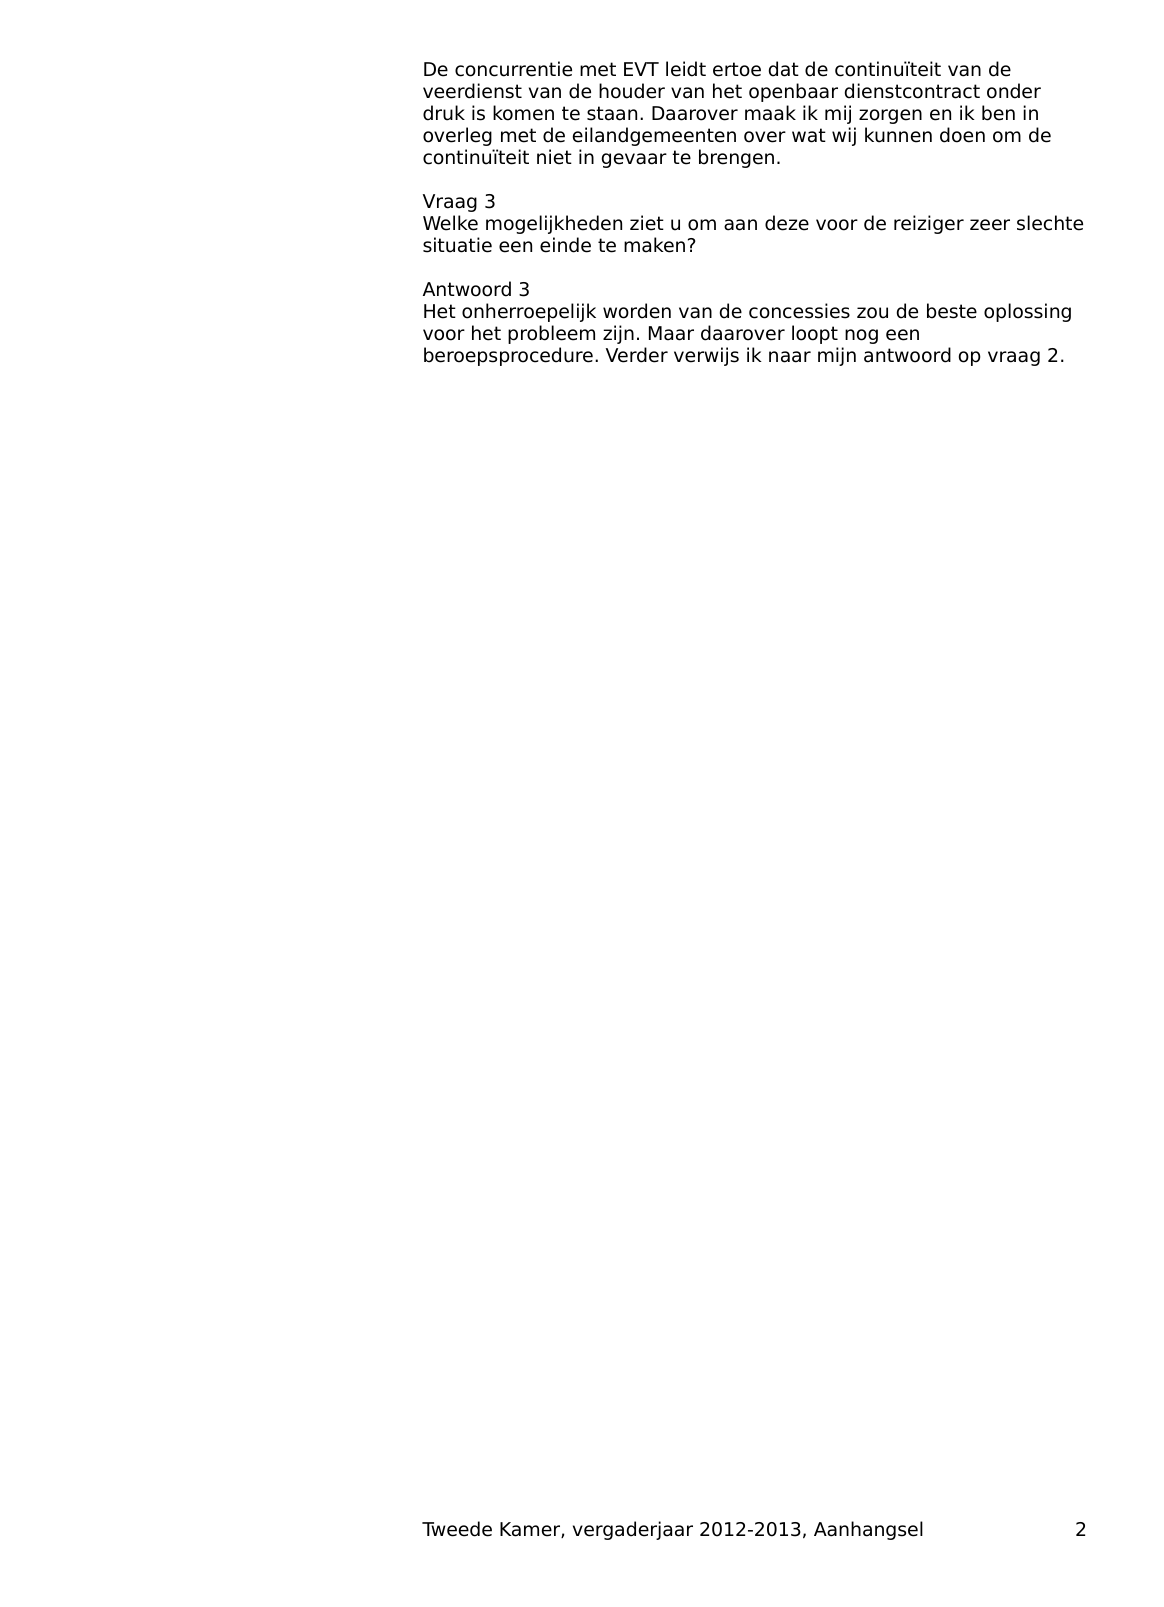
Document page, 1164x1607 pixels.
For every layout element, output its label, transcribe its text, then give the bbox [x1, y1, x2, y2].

text Vraag 3 [422, 191, 1087, 213]
text Antwoord 3 [422, 279, 1087, 301]
text Het onherroepelijk worden van de concessies zou de beste oplossing voor het probleem zijn. Maar daarover loopt nog een beroepsprocedure. Verder verwijs ik naar mijn antwoord op vraag 2. [422, 301, 1087, 367]
text De concurrentie met EVT leidt ertoe dat de continuïteit van de veerdienst van de houder van het openbaar dienstcontract onder druk is komen te staan. Daarover maak ik mij zorgen en ik ben in overleg met de eilandgemeenten over wat wij kunnen doen om de continuïteit niet in gevaar te brengen. [422, 59, 1087, 169]
text Welke mogelijkheden ziet u om aan deze voor de reiziger zeer slechte situatie een einde te maken? [422, 213, 1087, 257]
